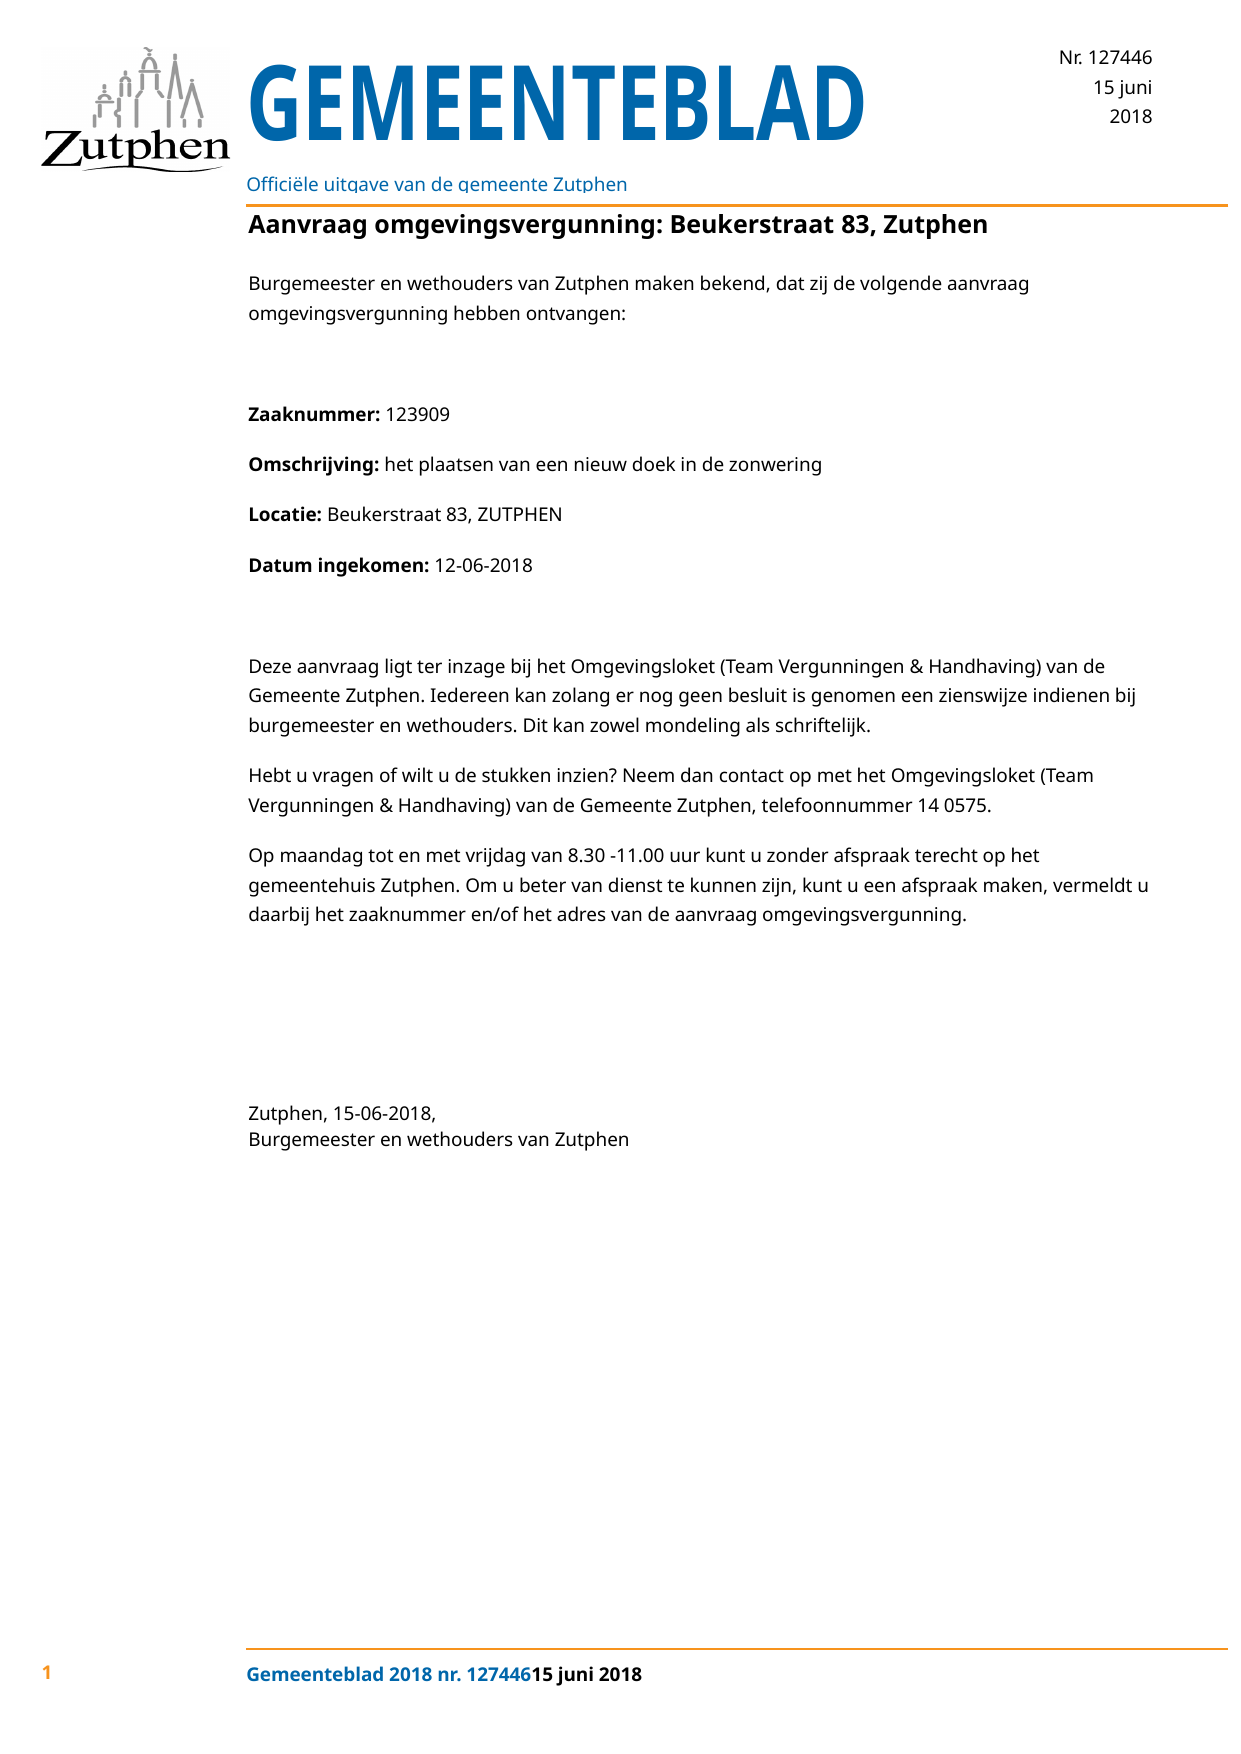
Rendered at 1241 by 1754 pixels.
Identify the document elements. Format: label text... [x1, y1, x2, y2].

text Omschrijving: het plaatsen van een nieuw doek in de zonwering [248, 451, 1152, 477]
picture [41, 47, 231, 172]
text Aanvraag omgevingsvergunning: Beukerstraat 83, Zutphen [248, 207, 1152, 241]
text Zutphen, 15-06-2018, [248, 1101, 1152, 1126]
text Burgemeester en wethouders van Zutphen maken bekend, dat zij de volgende aanvraag omgevingsvergunning hebben ontvangen: [248, 270, 1152, 326]
text Zaaknummer: 123909 [248, 401, 1152, 426]
text Locatie: Beukerstraat 83, ZUTPHEN [248, 502, 1152, 527]
text Deze aanvraag ligt ter inzage bij het Omgevingsloket (Team Vergunningen & Handhaving) van de Gemeente Zutphen. Iedereen kan zolang er nog geen besluit is genomen een zienswijze indienen bij burgemeester en wethouders. Dit kan zowel mondeling als schriftelijk. [248, 653, 1152, 738]
text Burgemeester en wethouders van Zutphen [248, 1126, 1152, 1152]
text Datum ingekomen: 12-06-2018 [248, 552, 1152, 578]
text Hebt u vragen of wilt u de stukken inzien? Neem dan contact op met het Omgevingsloket (Team Vergunningen & Handhaving) van de Gemeente Zutphen, telefoonnummer 14 0575. [248, 762, 1152, 818]
text Op maandag tot en met vrijdag van 8.30 -11.00 uur kunt u zonder afspraak terecht op het gemeentehuis Zutphen. Om u beter van dienst te kunnen zijn, kunt u een afspraak maken, vermeldt u daarbij het zaaknummer en/of het adres van de aanvraag omgevingsvergunning. [248, 842, 1152, 927]
